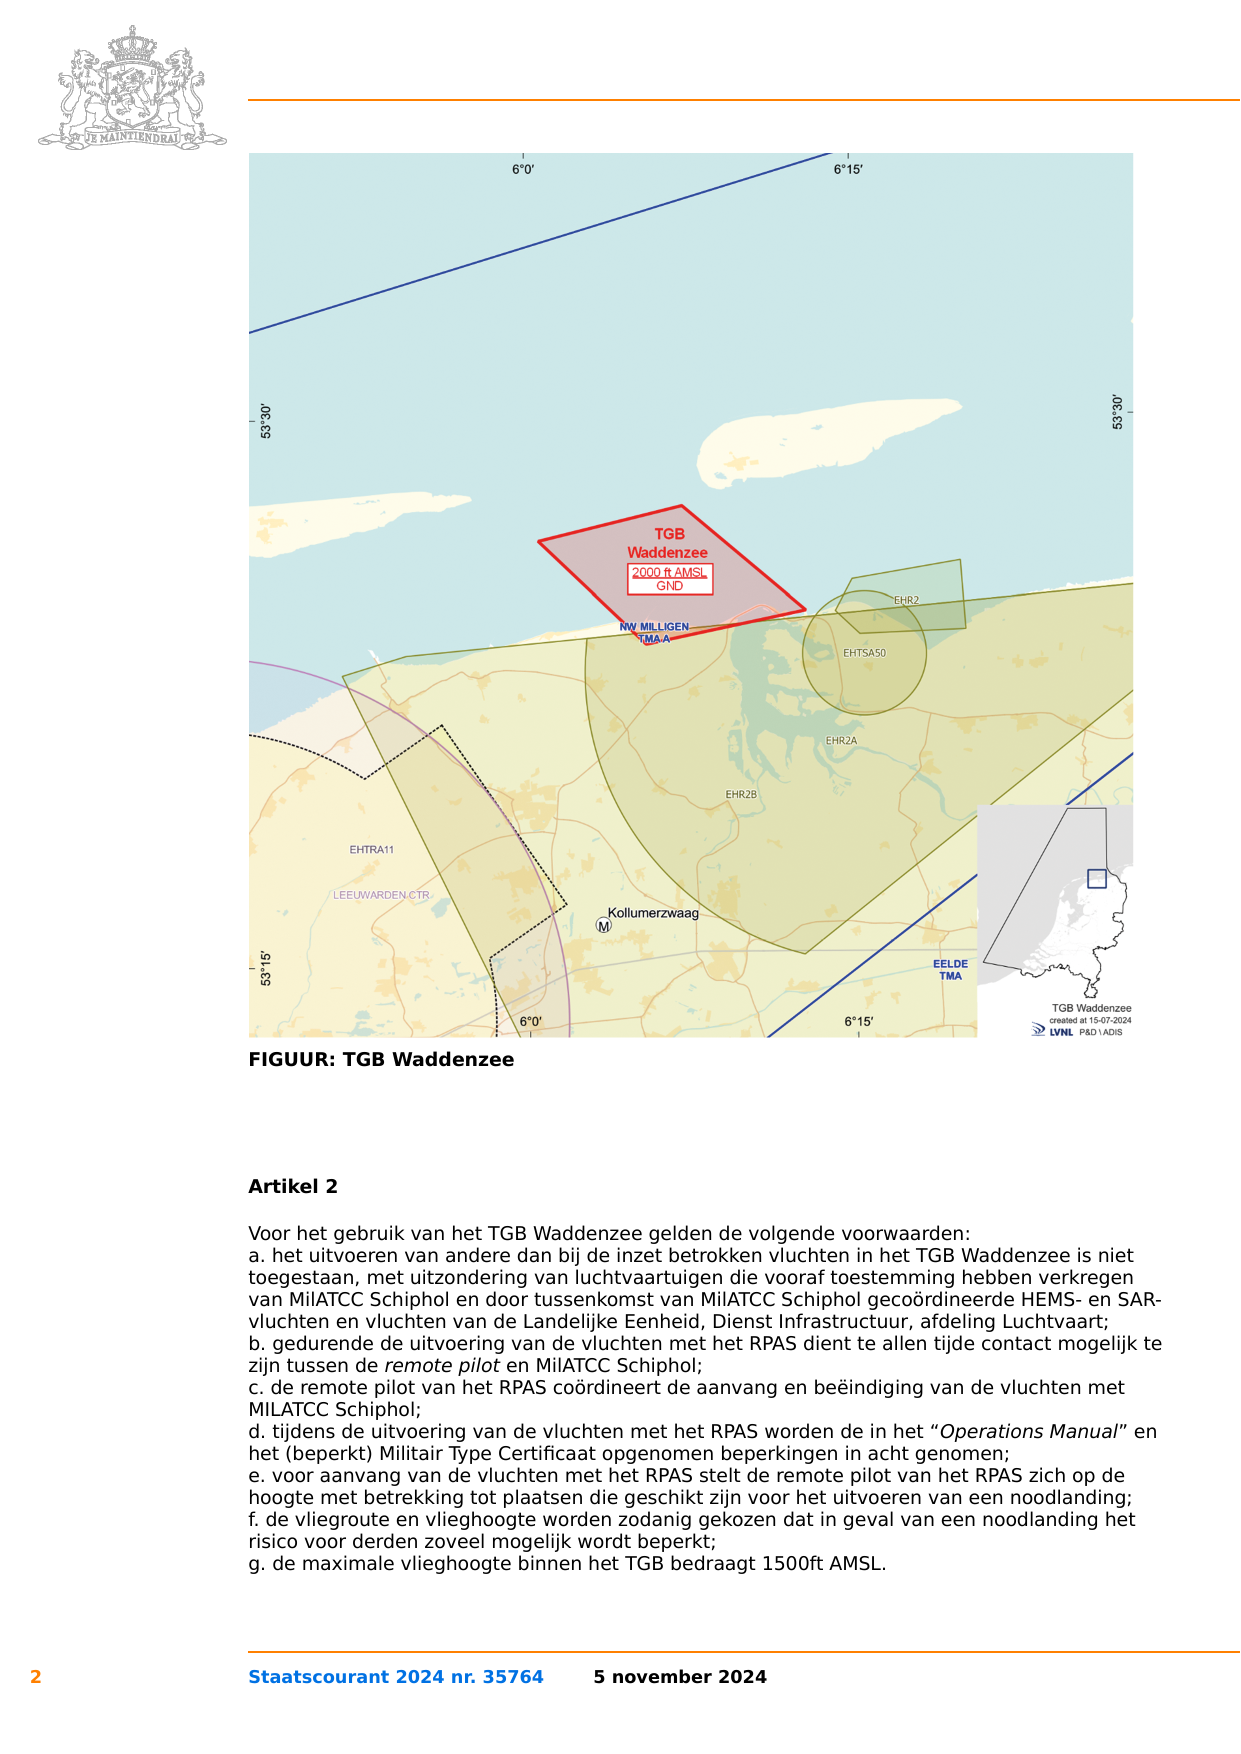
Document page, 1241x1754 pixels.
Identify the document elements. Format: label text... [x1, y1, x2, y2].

subtitle Artikel 2 [248, 1176, 1163, 1198]
picture [248, 151, 1134, 1038]
text FIGUUR: TGB Waddenzee [248, 1049, 1134, 1071]
text e. voor aanvang van de vluchten met het RPAS stelt de remote pilot van het RPAS zich op de hoogte met betrekking tot plaatsen die geschikt zijn voor het uitvoeren van een noodlanding; [248, 1465, 1163, 1509]
text b. gedurende de uitvoering van de vluchten met het RPAS dient te allen tijde contact mogelijk te zijn tussen de remote pilot en MilATCC Schiphol; [248, 1333, 1163, 1377]
picture [38, 25, 227, 150]
text Voor het gebruik van het TGB Waddenzee gelden de volgende voorwaarden: [248, 1223, 1163, 1245]
text d. tijdens de uitvoering van de vluchten met het RPAS worden de in het “Operations Manual” en het (beperkt) Militair Type Certificaat opgenomen beperkingen in acht genomen; [248, 1421, 1163, 1465]
text g. de maximale vlieghoogte binnen het TGB bedraagt 1500ft AMSL. [248, 1553, 1163, 1575]
text f. de vliegroute en vlieghoogte worden zodanig gekozen dat in geval van een noodlanding het risico voor derden zoveel mogelijk wordt beperkt; [248, 1509, 1163, 1553]
text c. de remote pilot van het RPAS coördineert de aanvang en beëindiging van de vluchten met MILATCC Schiphol; [248, 1377, 1163, 1421]
text a. het uitvoeren van andere dan bij de inzet betrokken vluchten in het TGB Waddenzee is niet toegestaan, met uitzondering van luchtvaartuigen die vooraf toestemming hebben verkregen van MilATCC Schiphol en door tussenkomst van MilATCC Schiphol gecoördineerde HEMS- en SAR-vluchten en vluchten van de Landelijke Eenheid, Dienst Infrastructuur, afdeling Luchtvaart; [248, 1245, 1163, 1333]
